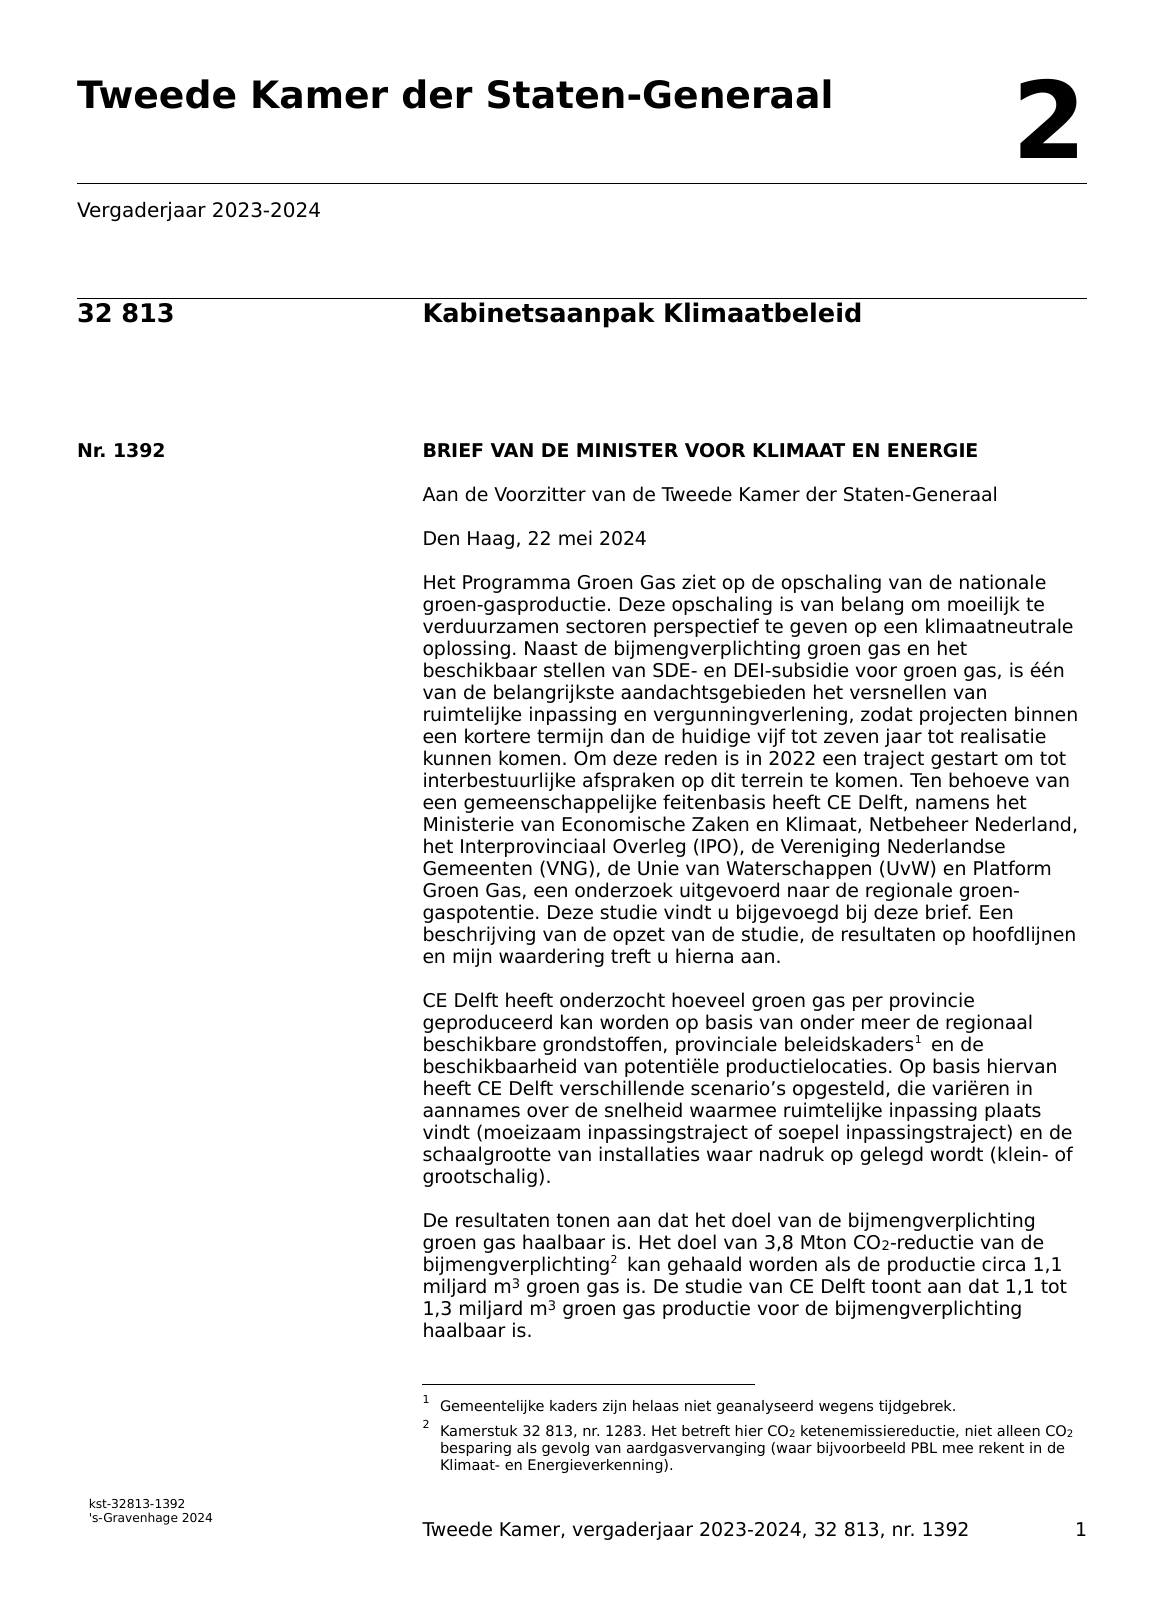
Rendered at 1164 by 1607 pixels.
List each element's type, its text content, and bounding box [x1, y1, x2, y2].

text Aan de Voorzitter van de Tweede Kamer der Staten-Generaal [422, 484, 1087, 506]
table_header 2 [886, 59, 1087, 183]
text Het Programma Groen Gas ziet op de opschaling van de nationale groen-gasproductie. Deze opschaling is van belang om moeilijk te verduurzamen sectoren perspectief te geven op een klimaatneutrale oplossing. Naast de bijmengverplichting groen gas en het beschikbaar stellen van SDE- en DEI-subsidie voor groen gas, is één van de belangrijkste aandachtsgebieden het versnellen van ruimtelijke inpassing en vergunningverlening, zodat projecten binnen een kortere termijn dan de huidige vijf tot zeven jaar tot realisatie kunnen komen. Om deze reden is in 2022 een traject gestart om tot interbestuurlijke afspraken op dit terrein te komen. Ten behoeve van een gemeenschappelijke feitenbasis heeft CE Delft, namens het Ministerie van Economische Zaken en Klimaat, Netbeheer Nederland, het Interprovinciaal Overleg (IPO), de Vereniging Nederlandse Gemeenten (VNG), de Unie van Waterschappen (UvW) en Platform Groen Gas, een onderzoek uitgevoerd naar de regionale groen-gaspotentie. Deze studie vindt u bijgevoegd bij deze brief. Een beschrijving van de opzet van de studie, de resultaten op hoofdlijnen en mijn waardering treft u hierna aan. [422, 572, 1087, 968]
text Den Haag, 22 mei 2024 [422, 528, 1087, 550]
text CE Delft heeft onderzocht hoeveel groen gas per provincie geproduceerd kan worden op basis van onder meer de regionaal beschikbare grondstoffen, provinciale beleidskaders en de beschikbaarheid van potentiële productielocaties. Op basis hiervan heeft CE Delft verschillende scenario’s opgesteld, die variëren in aannames over de snelheid waarmee ruimtelijke inpassing plaats vindt (moeizaam inpassingstraject of soepel inpassingstraject) en de schaalgrootte van installaties waar nadruk op gelegd wordt (klein- of grootschalig). [422, 990, 1087, 1188]
text Kamerstuk 32 813, nr. 1283. Het betreft hier CO2 ketenemissiereductie, niet alleen CO2 besparing als gevolg van aardgasvervanging (waar bijvoorbeeld PBL mee rekent in de Klimaat- en Energieverkenning). [422, 1418, 1087, 1474]
table_cell Vergaderjaar 2023-2024 [77, 184, 1087, 298]
subtitle Nr. 1392 BRIEF VAN DE MINISTER VOOR KLIMAAT EN ENERGIE [77, 440, 1087, 462]
text 's-Gravenhage 2024 [88, 1511, 323, 1525]
table_header Tweede Kamer der Staten-Generaal [77, 59, 886, 183]
subtitle 32 813 Kabinetsaanpak Klimaatbeleid [77, 299, 1087, 329]
text kst-32813-1392 [88, 1497, 323, 1511]
text De resultaten tonen aan dat het doel van de bijmengverplichting groen gas haalbaar is. Het doel van 3,8 Mton CO2-reductie van de bijmengverplichting kan gehaald worden als de productie circa 1,1 miljard m3 groen gas is. De studie van CE Delft toont aan dat 1,1 tot 1,3 miljard m3 groen gas productie voor de bijmengverplichting haalbaar is. [422, 1210, 1087, 1342]
text Gemeentelijke kaders zijn helaas niet geanalyseerd wegens tijdgebrek. [422, 1393, 1087, 1416]
